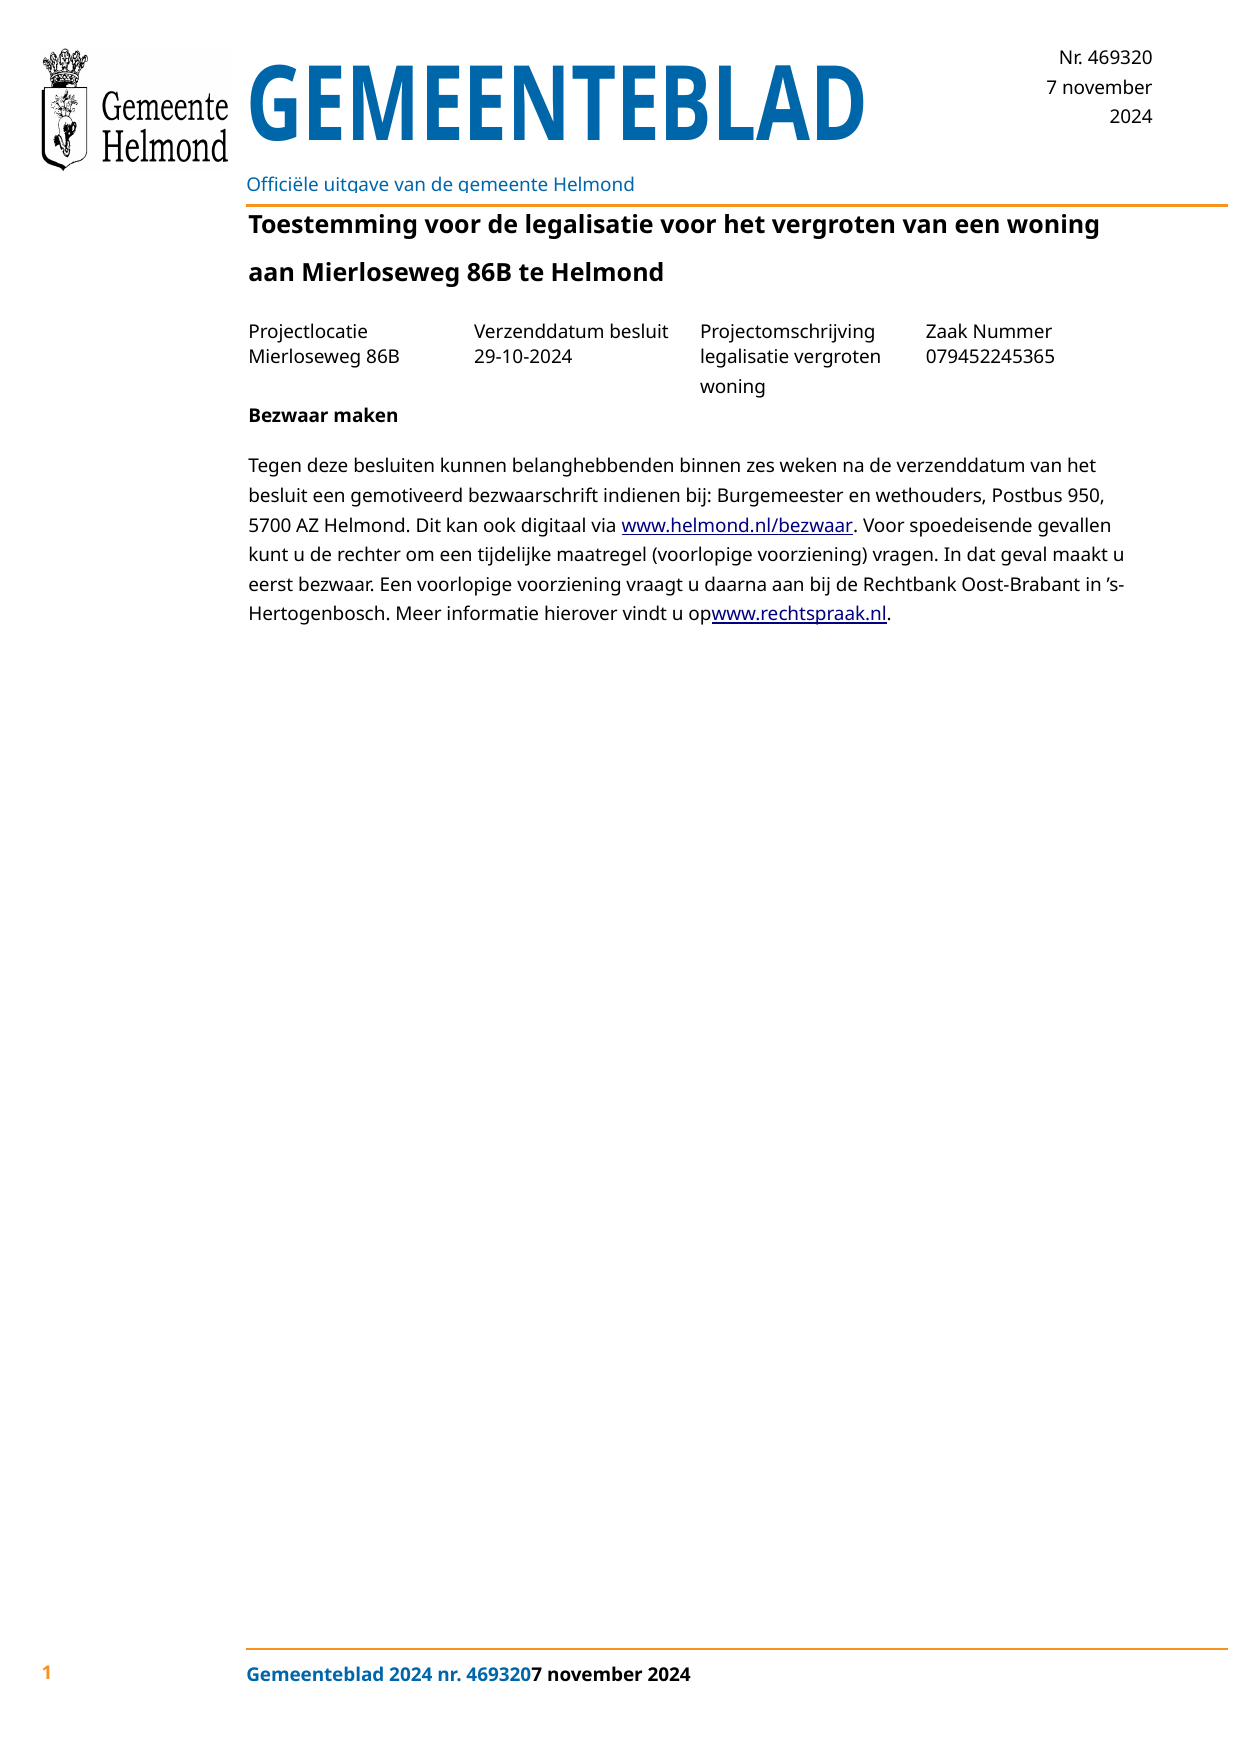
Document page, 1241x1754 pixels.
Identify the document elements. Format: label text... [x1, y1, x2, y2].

table_cell legalisatie vergroten woning [700, 344, 926, 399]
text Toestemming voor de legalisatie voor het vergroten van een woning aan Mierloseweg 86B te Helmond [248, 207, 1152, 288]
table_header Verzenddatum besluit [474, 318, 700, 344]
table_cell Mierloseweg 86B [248, 344, 474, 399]
text Bezwaar maken [248, 402, 1152, 428]
table_header Zaak Nummer [926, 318, 1152, 344]
table_header Projectomschrijving [700, 318, 926, 344]
text Tegen deze besluiten kunnen belanghebbenden binnen zes weken na de verzenddatum van het besluit een gemotiveerd bezwaarschrift indienen bij: Burgemeester en wethouders, Postbus 950, 5700 AZ Helmond. Dit kan ook digitaal via www.helmond.nl/bezwaar. Voor spoedeisende gevallen kunt u de rechter om een tijdelijke maatregel (voorlopige voorziening) vragen. In dat geval maakt u eerst bezwaar. Een voorlopige voorziening vraagt u daarna aan bij de Rechtbank Oost-Brabant in ’s-Hertogenbosch. Meer informatie hierover vindt u opwww.rechtspraak.nl. [248, 453, 1152, 626]
table_cell 29-10-2024 [474, 344, 700, 399]
table_header Projectlocatie [248, 318, 474, 344]
table_cell 079452245365 [926, 344, 1152, 399]
picture [41, 47, 231, 172]
